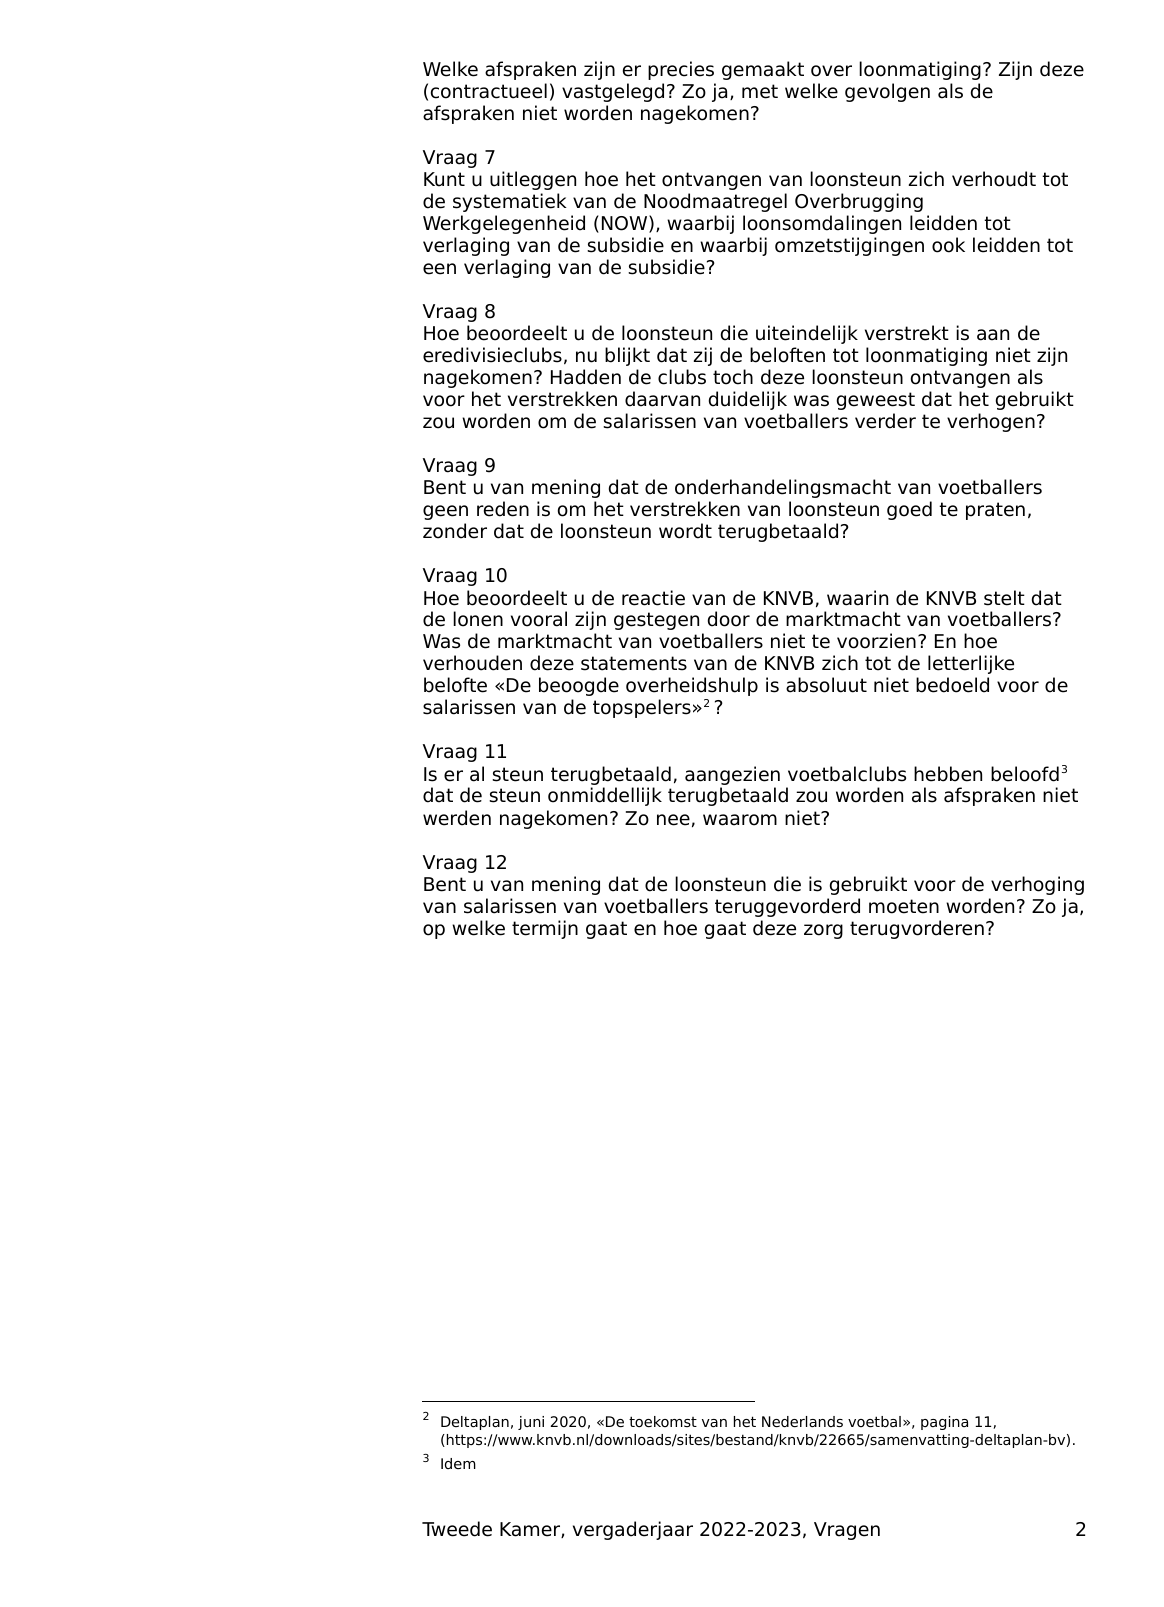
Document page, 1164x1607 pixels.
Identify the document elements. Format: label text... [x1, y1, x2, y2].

text Bent u van mening dat de onderhandelingsmacht van voetballers geen reden is om het verstrekken van loonsteun goed te praten, zonder dat de loonsteun wordt terugbetaald? [422, 477, 1087, 543]
text Vraag 8 [422, 301, 1087, 323]
text Welke afspraken zijn er precies gemaakt over loonmatiging? Zijn deze (contractueel) vastgelegd? Zo ja, met welke gevolgen als de afspraken niet worden nagekomen? [422, 59, 1087, 125]
text Idem [422, 1452, 1087, 1474]
text Hoe beoordeelt u de loonsteun die uiteindelijk verstrekt is aan de eredivisieclubs, nu blijkt dat zij de beloften tot loonmatiging niet zijn nagekomen? Hadden de clubs toch deze loonsteun ontvangen als voor het verstrekken daarvan duidelijk was geweest dat het gebruikt zou worden om de salarissen van voetballers verder te verhogen? [422, 323, 1087, 433]
text Bent u van mening dat de loonsteun die is gebruikt voor de verhoging van salarissen van voetballers teruggevorderd moeten worden? Zo ja, op welke termijn gaat en hoe gaat deze zorg terugvorderen? [422, 873, 1087, 939]
text Kunt u uitleggen hoe het ontvangen van loonsteun zich verhoudt tot de systematiek van de Noodmaatregel Overbrugging Werkgelegenheid (NOW), waarbij loonsomdalingen leidden tot verlaging van de subsidie en waarbij omzetstijgingen ook leidden tot een verlaging van de subsidie? [422, 169, 1087, 279]
text Vraag 12 [422, 852, 1087, 873]
text Vraag 9 [422, 455, 1087, 477]
text Deltaplan, juni 2020, «De toekomst van het Nederlands voetbal», pagina 11, (https://www.knvb.nl/downloads/sites/bestand/knvb/22665/samenvatting-deltaplan-bv). [422, 1410, 1087, 1449]
text Vraag 10 [422, 565, 1087, 587]
text Vraag 11 [422, 741, 1087, 763]
text Vraag 7 [422, 147, 1087, 169]
text Is er al steun terugbetaald, aangezien voetbalclubs hebben beloofd dat de steun onmiddellijk terugbetaald zou worden als afspraken niet werden nagekomen? Zo nee, waarom niet? [422, 763, 1087, 829]
text Hoe beoordeelt u de reactie van de KNVB, waarin de KNVB stelt dat de lonen vooral zijn gestegen door de marktmacht van voetballers? Was de marktmacht van voetballers niet te voorzien? En hoe verhouden deze statements van de KNVB zich tot de letterlijke belofte «De beoogde overheidshulp is absoluut niet bedoeld voor de salarissen van de topspelers»? [422, 587, 1087, 719]
